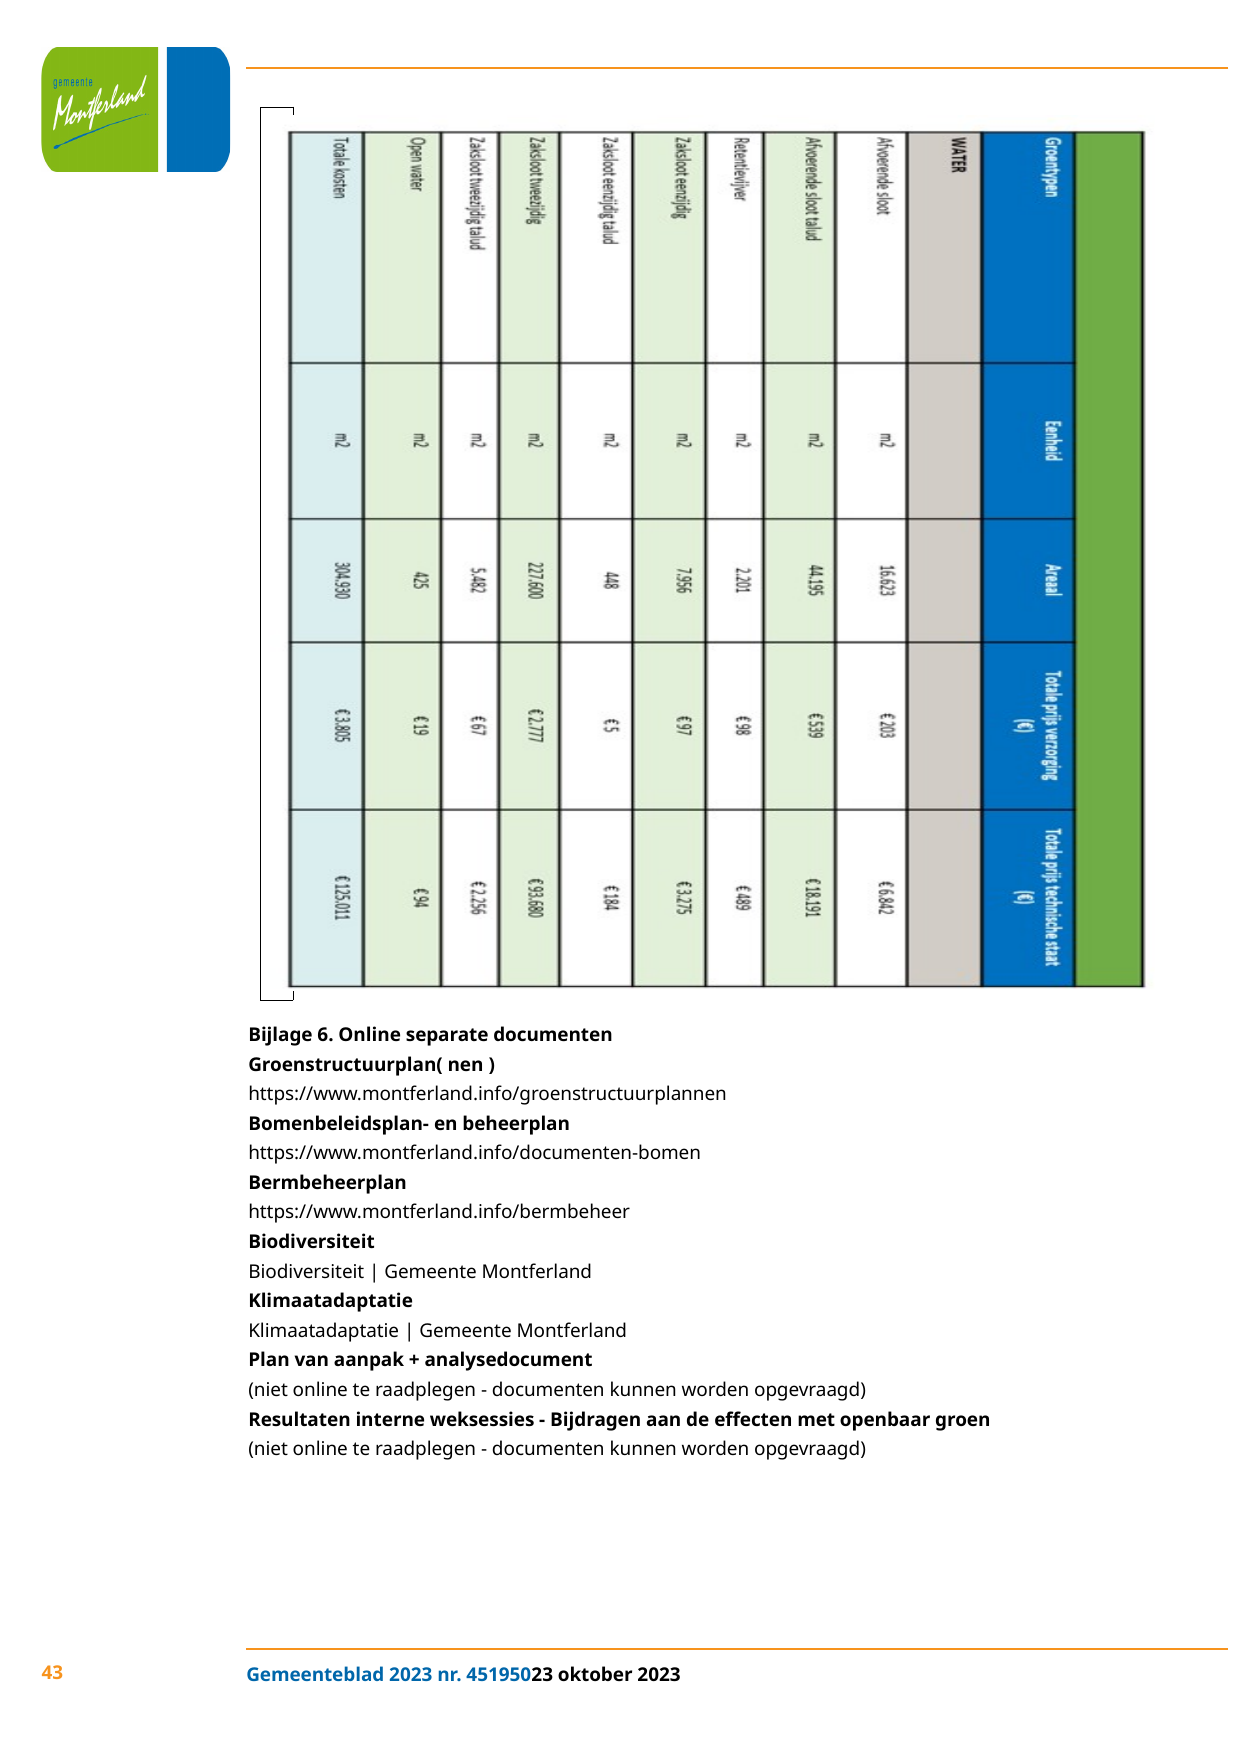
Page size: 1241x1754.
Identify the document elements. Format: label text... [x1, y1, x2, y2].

text Plan van aanpak + analysedocument [248, 1347, 1152, 1372]
text Resultaten interne weksessies - Bijdragen aan de effecten met openbaar groen [248, 1406, 1152, 1431]
text Groenstructuurplan( nen ) [248, 1051, 1152, 1076]
text Biodiversiteit | Gemeente Montferland [248, 1258, 1152, 1283]
text Biodiversiteit [248, 1228, 1152, 1254]
text https://www.montferland.info/documenten-bomen [248, 1139, 1152, 1165]
text Bijlage 6. Online separate documenten [248, 1021, 1152, 1047]
text (niet online te raadplegen - documenten kunnen worden opgevraagd) [248, 1376, 1152, 1402]
text Klimaatadaptatie | Gemeente Montferland [248, 1317, 1152, 1343]
text Klimaatadaptatie [248, 1287, 1152, 1313]
picture [41, 47, 231, 172]
text https://www.montferland.info/groenstructuurplannen [248, 1080, 1152, 1106]
text Bomenbeleidsplan- en beheerplan [248, 1110, 1152, 1136]
text (niet online te raadplegen - documenten kunnen worden opgevraagd) [248, 1435, 1152, 1461]
picture [268, 115, 1155, 991]
text Bermbeheerplan [248, 1169, 1152, 1195]
text https://www.montferland.info/bermbeheer [248, 1199, 1152, 1224]
